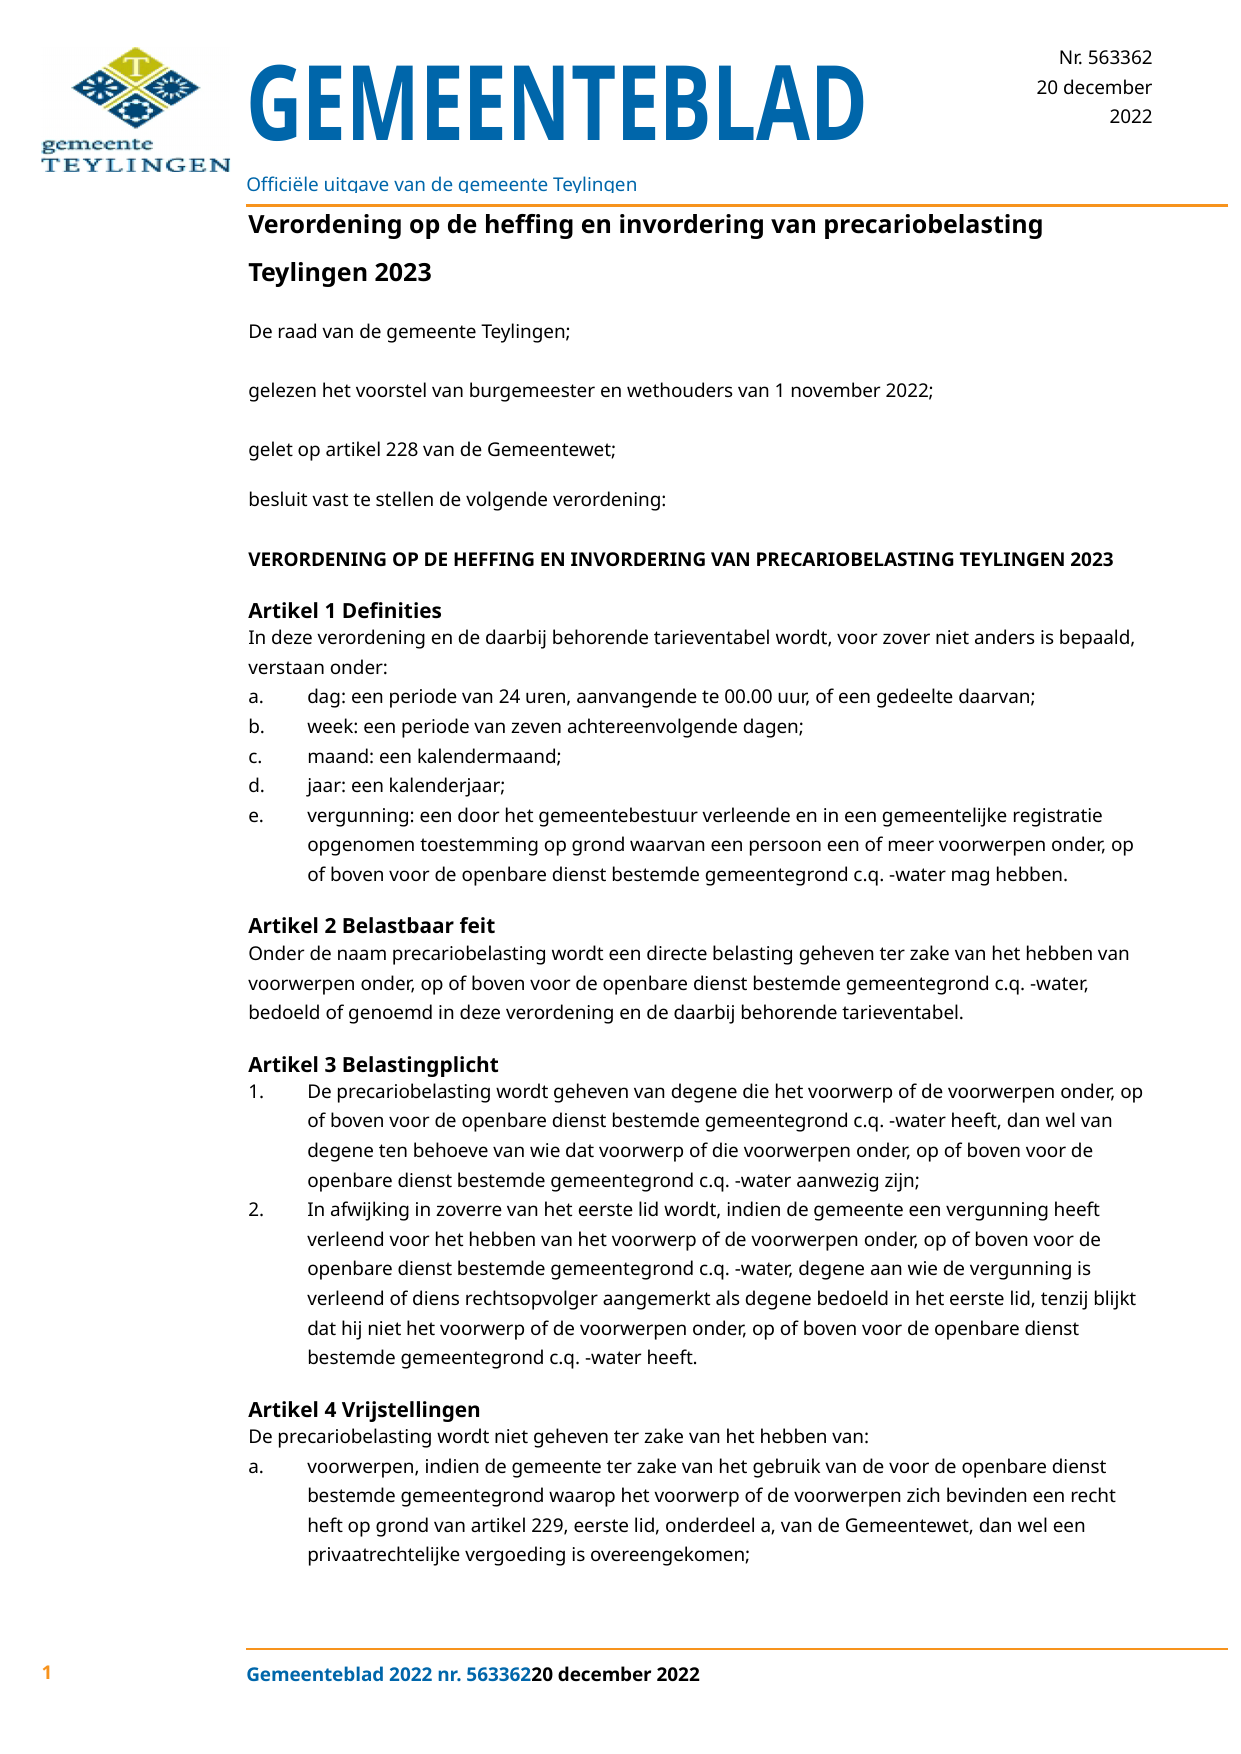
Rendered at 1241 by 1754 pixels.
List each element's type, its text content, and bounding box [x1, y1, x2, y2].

text gelet op artikel 228 van de Gemeentewet; [248, 436, 1152, 462]
text Onder de naam precariobelasting wordt een directe belasting geheven ter zake van het hebben van voorwerpen onder, op of boven voor de openbare dienst bestemde gemeentegrond c.q. -water, bedoeld of genoemd in deze verordening en de daarbij behorende tarieventabel. [248, 940, 1152, 1025]
text Artikel 1 Definities [248, 596, 1152, 624]
list voorwerpen, indien de gemeente ter zake van het gebruik van de voor de openbare dienst bestemde gemeentegrond waarop het voorwerp of de voorwerpen zich bevinden een recht heft op grond van artikel 229, eerste lid, onderdeel a, van de Gemeentewet, dan wel een privaatrechtelijke vergoeding is overeengekomen; [248, 1453, 1152, 1567]
text Artikel 4 Vrijstellingen [248, 1395, 1152, 1423]
list vergunning: een door het gemeentebestuur verleende en in een gemeentelijke registratie opgenomen toestemming op grond waarvan een persoon een of meer voorwerpen onder, op of boven voor de openbare dienst bestemde gemeentegrond c.q. -water mag hebben. [248, 802, 1152, 887]
text Verordening op de heffing en invordering van precariobelasting Teylingen 2023 [248, 207, 1152, 288]
text Artikel 2 Belastbaar feit [248, 912, 1152, 940]
text Artikel 3 Belastingplicht [248, 1050, 1152, 1078]
text gelezen het voorstel van burgemeester en wethouders van 1 november 2022; [248, 377, 1152, 403]
list week: een periode van zeven achtereenvolgende dagen; [248, 713, 1152, 739]
text besluit vast te stellen de volgende verordening: [248, 487, 1152, 512]
text In deze verordening en de daarbij behorende tarieventabel wordt, voor zover niet anders is bepaald, verstaan onder: [248, 624, 1152, 680]
list dag: een periode van 24 uren, aanvangende te 00.00 uur, of een gedeelte daarvan; [248, 684, 1152, 709]
list jaar: een kalenderjaar; [248, 772, 1152, 798]
text De precariobelasting wordt niet geheven ter zake van het hebben van: [248, 1423, 1152, 1449]
list maand: een kalendermaand; [248, 743, 1152, 769]
list In afwijking in zoverre van het eerste lid wordt, indien de gemeente een vergunning heeft verleend voor het hebben van het voorwerp of de voorwerpen onder, op of boven voor de openbare dienst bestemde gemeentegrond c.q. -water, degene aan wie de vergunning is verleend of diens rechtsopvolger aangemerkt als degene bedoeld in het eerste lid, tenzij blijkt dat hij niet het voorwerp of de voorwerpen onder, op of boven voor de openbare dienst bestemde gemeentegrond c.q. -water heeft. [248, 1196, 1152, 1370]
list De precariobelasting wordt geheven van degene die het voorwerp of de voorwerpen onder, op of boven voor de openbare dienst bestemde gemeentegrond c.q. -water heeft, dan wel van degene ten behoeve van wie dat voorwerp of die voorwerpen onder, op of boven voor de openbare dienst bestemde gemeentegrond c.q. -water aanwezig zijn; [248, 1078, 1152, 1193]
picture [41, 47, 231, 172]
text De raad van de gemeente Teylingen; [248, 318, 1152, 344]
text VERORDENING OP DE HEFFING EN INVORDERING VAN PRECARIOBELASTING TEYLINGEN 2023 [248, 546, 1152, 571]
